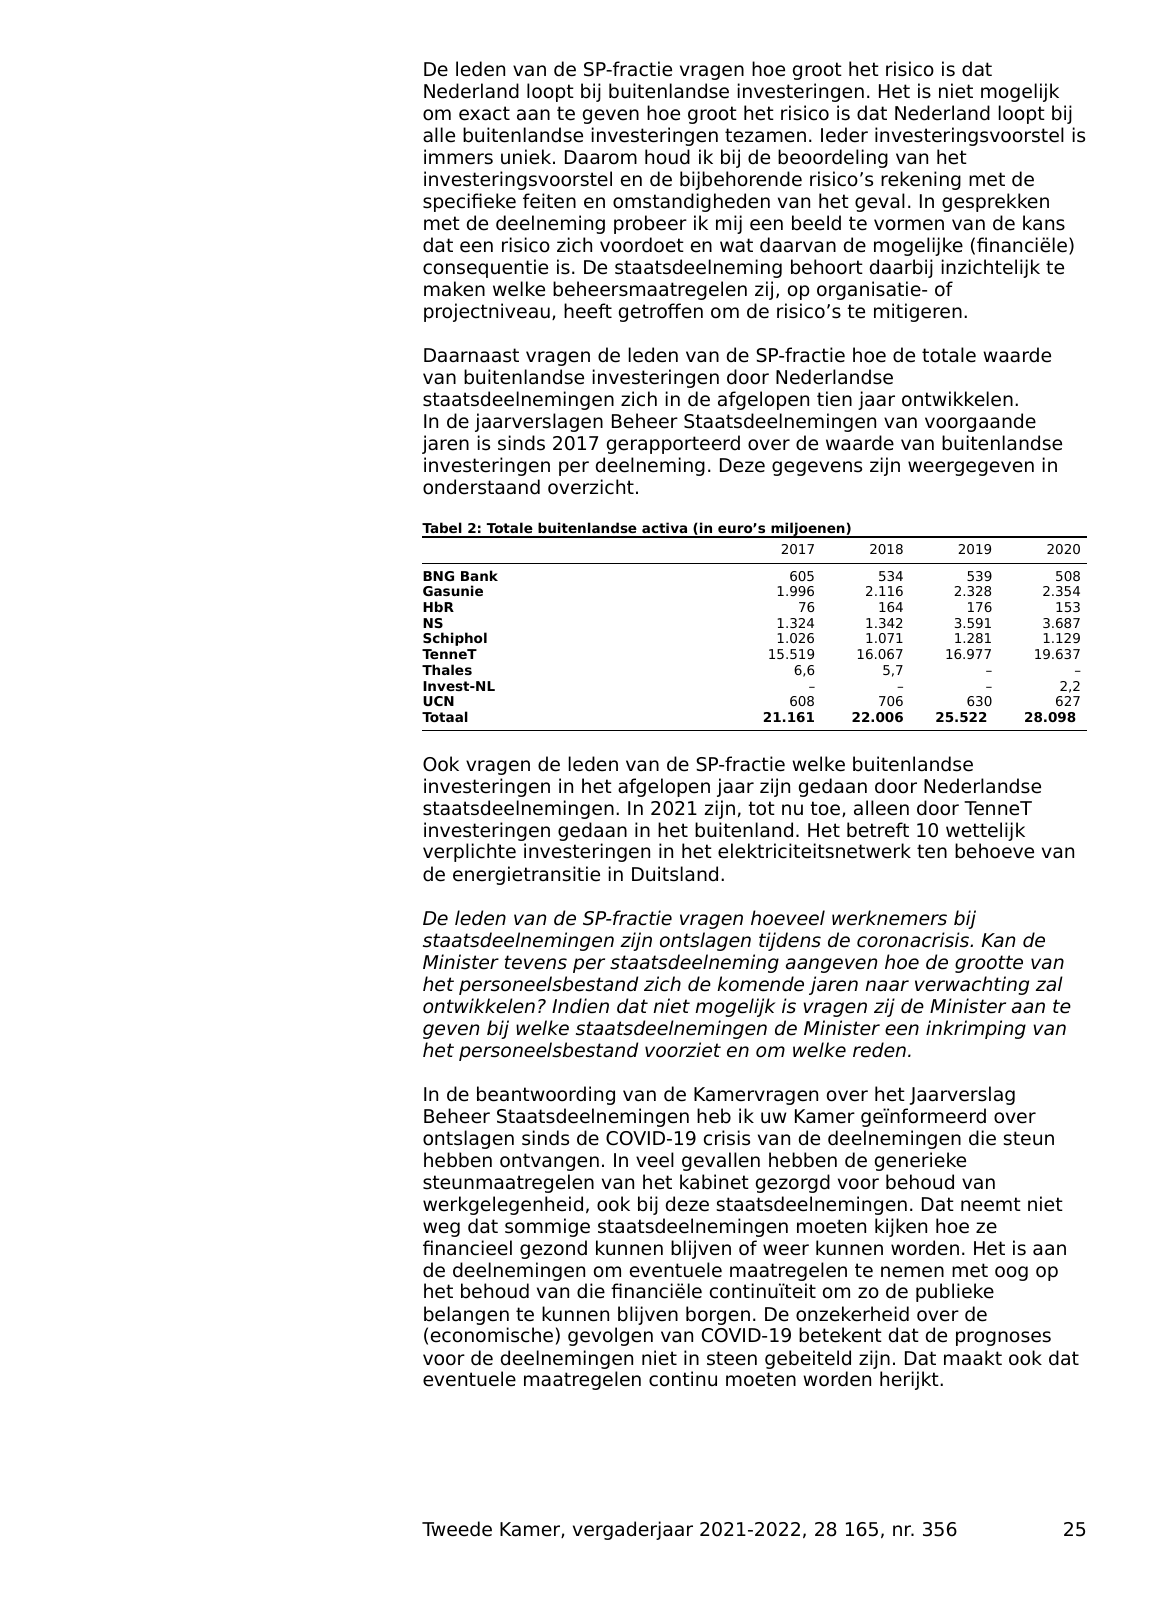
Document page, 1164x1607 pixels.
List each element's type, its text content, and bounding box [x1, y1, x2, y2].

table_cell 5,7 [821, 663, 909, 678]
table_cell 1.996 [732, 584, 821, 600]
table_cell Totaal [422, 710, 732, 730]
text Ook vragen de leden van de SP-fractie welke buitenlandse investeringen in het afgelopen jaar zijn gedaan door Nederlandse staatsdeelnemingen. In 2021 zijn, tot nu toe, alleen door TenneT investeringen gedaan in het buitenland. Het betreft 10 wettelijk verplichte investeringen in het elektriciteitsnetwerk ten behoeve van de energietransitie in Duitsland. [422, 753, 1087, 885]
table_cell UCN [422, 694, 732, 710]
table_cell 605 [732, 564, 821, 584]
table_cell 25.522 [910, 710, 998, 730]
table_cell – [821, 679, 909, 694]
table_cell NS [422, 616, 732, 631]
text In de beantwoording van de Kamervragen over het Jaarverslag Beheer Staatsdeelnemingen heb ik uw Kamer geïnformeerd over ontslagen sinds de COVID-19 crisis van de deelnemingen die steun hebben ontvangen. In veel gevallen hebben de generieke steunmaatregelen van het kabinet gezorgd voor behoud van werkgelegenheid, ook bij deze staatsdeelnemingen. Dat neemt niet weg dat sommige staatsdeelnemingen moeten kijken hoe ze financieel gezond kunnen blijven of weer kunnen worden. Het is aan de deelnemingen om eventuele maatregelen te nemen met oog op het behoud van die financiële continuïteit om zo de publieke belangen te kunnen blijven borgen. De onzekerheid over de (economische) gevolgen van COVID-19 betekent dat de prognoses voor de deelnemingen niet in steen gebeiteld zijn. Dat maakt ook dat eventuele maatregelen continu moeten worden herijkt. [422, 1084, 1087, 1391]
table_cell – [910, 663, 998, 678]
table_cell Thales [422, 663, 732, 678]
table_cell 1.342 [821, 616, 909, 631]
table_cell – [910, 679, 998, 694]
text In de jaarverslagen Beheer Staatsdeelnemingen van voorgaande jaren is sinds 2017 gerapporteerd over de waarde van buitenlandse investeringen per deelneming. Deze gegevens zijn weergegeven in onderstaand overzicht. [422, 411, 1087, 499]
table_cell 1.026 [732, 631, 821, 647]
table_cell 15.519 [732, 647, 821, 663]
table_cell 2017 [732, 538, 821, 563]
table_cell [422, 538, 732, 563]
table_header Tabel 2: Totale buitenlandse activa (in euro’s miljoenen) [422, 521, 1087, 536]
table_cell 1.281 [910, 631, 998, 647]
table_cell 1.071 [821, 631, 909, 647]
table_cell 19.637 [998, 647, 1087, 663]
table_cell 16.977 [910, 647, 998, 663]
table_cell BNG Bank [422, 564, 732, 584]
table_cell – [998, 663, 1087, 678]
table_cell 1.324 [732, 616, 821, 631]
table_cell 608 [732, 694, 821, 710]
table_cell 2019 [910, 538, 998, 563]
table_cell 3.687 [998, 616, 1087, 631]
table_cell Invest-NL [422, 679, 732, 694]
table_cell 508 [998, 564, 1087, 584]
table_cell Gasunie [422, 584, 732, 600]
table_cell 153 [998, 600, 1087, 616]
table_cell HbR [422, 600, 732, 616]
table_cell 2.116 [821, 584, 909, 600]
table_cell 2020 [998, 538, 1087, 563]
table_cell 16.067 [821, 647, 909, 663]
table_cell 164 [821, 600, 909, 616]
table_cell 2,2 [998, 679, 1087, 694]
table_cell 1.129 [998, 631, 1087, 647]
table_cell 2.328 [910, 584, 998, 600]
table_cell Schiphol [422, 631, 732, 647]
text De leden van de SP-fractie vragen hoe groot het risico is dat Nederland loopt bij buitenlandse investeringen. Het is niet mogelijk om exact aan te geven hoe groot het risico is dat Nederland loopt bij alle buitenlandse investeringen tezamen. Ieder investeringsvoorstel is immers uniek. Daarom houd ik bij de beoordeling van het investeringsvoorstel en de bijbehorende risico’s rekening met de specifieke feiten en omstandigheden van het geval. In gesprekken met de deelneming probeer ik mij een beeld te vormen van de kans dat een risico zich voordoet en wat daarvan de mogelijke (financiële) consequentie is. De staatsdeelneming behoort daarbij inzichtelijk te maken welke beheersmaatregelen zij, op organisatie- of projectniveau, heeft getroffen om de risico’s te mitigeren. [422, 59, 1087, 323]
table_cell 534 [821, 564, 909, 584]
table_cell 76 [732, 600, 821, 616]
table_cell 3.591 [910, 616, 998, 631]
table_cell 21.161 [732, 710, 821, 730]
table_cell 706 [821, 694, 909, 710]
table_cell 28.098 [998, 710, 1087, 730]
table_cell TenneT [422, 647, 732, 663]
text De leden van de SP-fractie vragen hoeveel werknemers bij staatsdeelnemingen zijn ontslagen tijdens de coronacrisis. Kan de Minister tevens per staatsdeelneming aangeven hoe de grootte van het personeelsbestand zich de komende jaren naar verwachting zal ontwikkelen? Indien dat niet mogelijk is vragen zij de Minister aan te geven bij welke staatsdeelnemingen de Minister een inkrimping van het personeelsbestand voorziet en om welke reden. [422, 908, 1087, 1061]
text Daarnaast vragen de leden van de SP-fractie hoe de totale waarde van buitenlandse investeringen door Nederlandse staatsdeelnemingen zich in de afgelopen tien jaar ontwikkelen. [422, 345, 1087, 411]
table_cell 2.354 [998, 584, 1087, 600]
table_cell 630 [910, 694, 998, 710]
table_cell 22.006 [821, 710, 909, 730]
table_cell 2018 [821, 538, 909, 563]
table_cell 6,6 [732, 663, 821, 678]
table_cell 176 [910, 600, 998, 616]
table_cell 539 [910, 564, 998, 584]
table_cell 627 [998, 694, 1087, 710]
table_cell – [732, 679, 821, 694]
